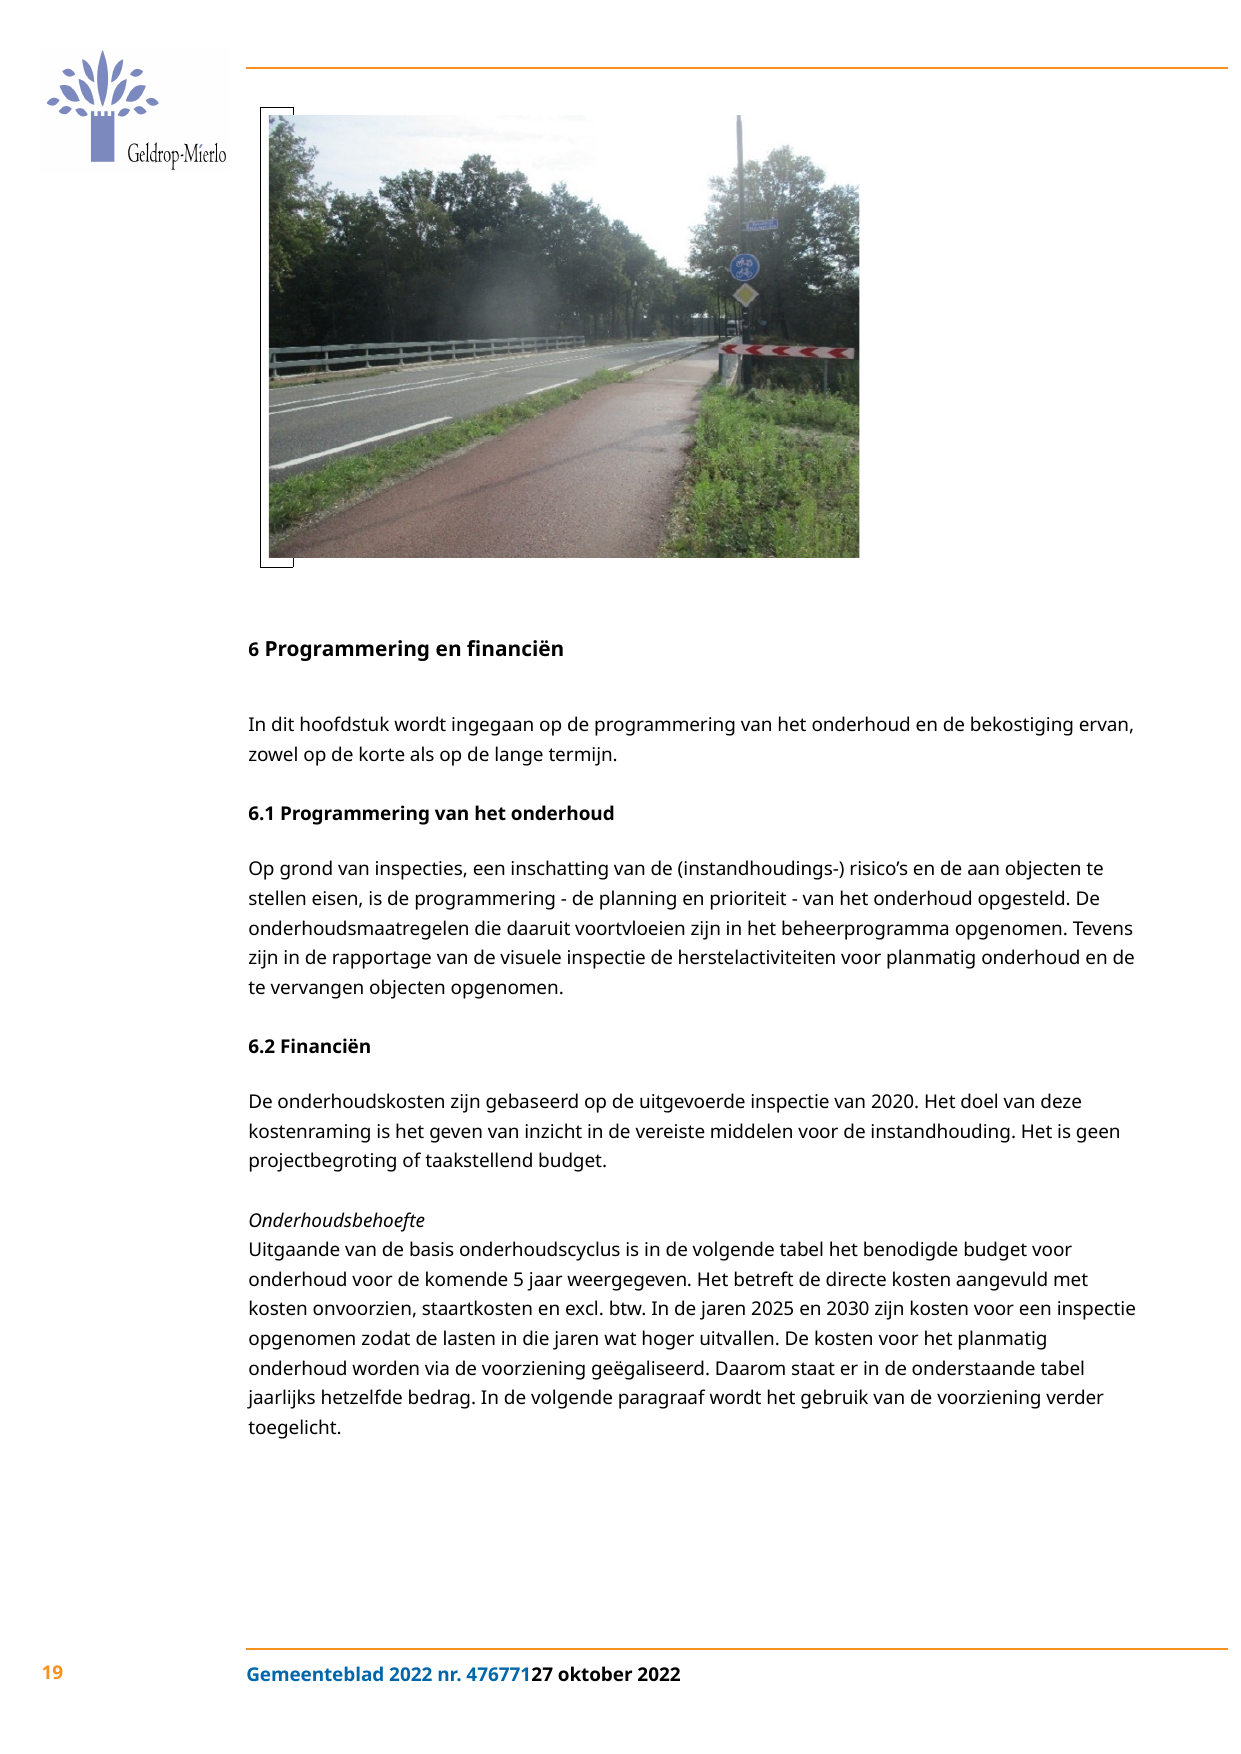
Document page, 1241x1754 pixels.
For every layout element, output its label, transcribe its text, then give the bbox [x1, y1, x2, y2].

picture [41, 47, 231, 172]
text De onderhoudskosten zijn gebaseerd op de uitgevoerde inspectie van 2020. Het doel van deze kostenraming is het geven van inzicht in de vereiste middelen voor de instandhouding. Het is geen projectbegroting of taakstellend budget. [248, 1088, 1152, 1173]
text In dit hoofdstuk wordt ingegaan op de programmering van het onderhoud en de bekostiging ervan, zowel op de korte als op de lange termijn. [248, 712, 1152, 767]
text Onderhoudsbehoefte [248, 1207, 1152, 1232]
text 6 Programmering en financiën [248, 634, 1152, 662]
text 6.1 Programmering van het onderhoud [248, 800, 1152, 826]
picture [268, 115, 860, 558]
text 6.2 Financiën [248, 1033, 1152, 1059]
text Uitgaande van de basis onderhoudscyclus is in de volgende tabel het benodigde budget voor onderhoud voor de komende 5 jaar weergegeven. Het betreft de directe kosten aangevuld met kosten onvoorzien, staartkosten en excl. btw. In de jaren 2025 en 2030 zijn kosten voor een inspectie opgenomen zodat de lasten in die jaren wat hoger uitvallen. De kosten voor het planmatig onderhoud worden via de voorziening geëgaliseerd. Daarom staat er in de onderstaande tabel jaarlijks hetzelfde bedrag. In de volgende paragraaf wordt het gebruik van de voorziening verder toegelicht. [248, 1236, 1152, 1439]
text Op grond van inspecties, een inschatting van de (instandhoudings-) risico’s en de aan objecten te stellen eisen, is de programmering - de planning en prioriteit - van het onderhoud opgesteld. De onderhoudsmaatregelen die daaruit voortvloeien zijn in het beheerprogramma opgenomen. Tevens zijn in de rapportage van de visuele inspectie de herstelactiviteiten voor planmatig onderhoud en de te vervangen objecten opgenomen. [248, 856, 1152, 1000]
